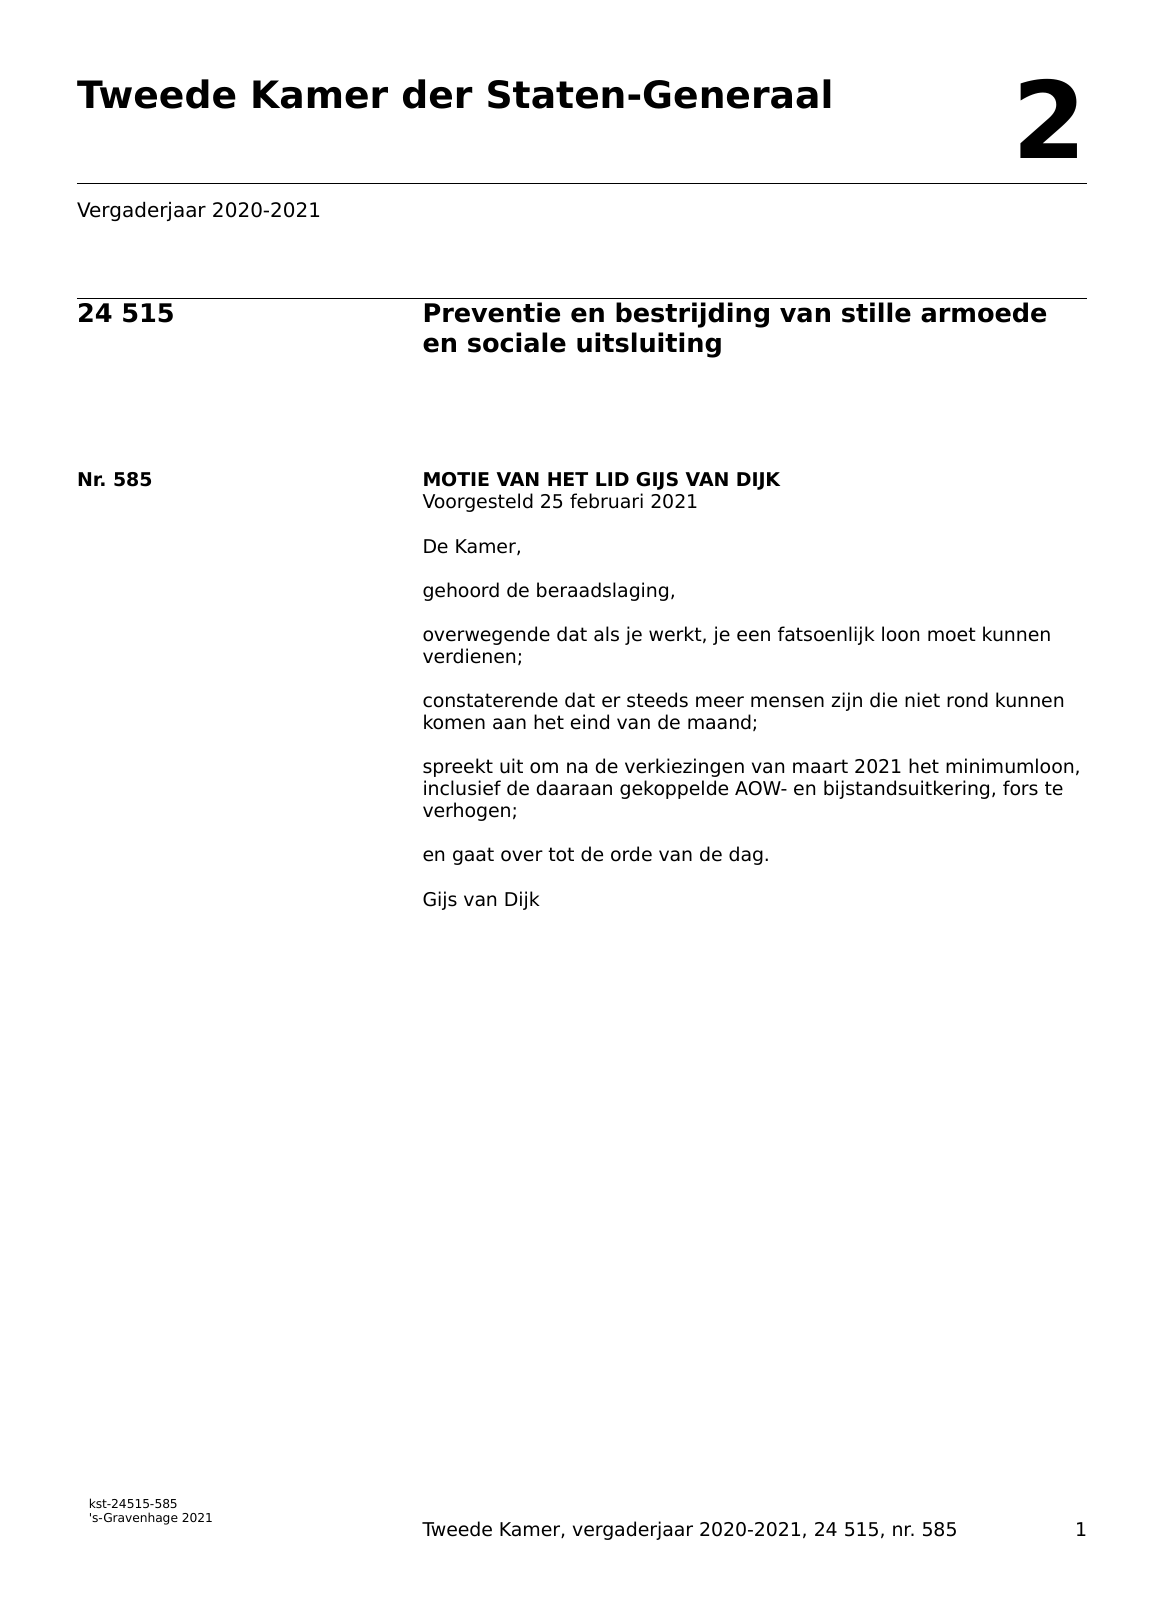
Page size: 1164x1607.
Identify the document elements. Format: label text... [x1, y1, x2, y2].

text en gaat over tot de orde van de dag. [422, 844, 1087, 866]
text Voorgesteld 25 februari 2021 [422, 491, 1087, 513]
table_cell Vergaderjaar 2020-2021 [77, 184, 1087, 298]
table_header Tweede Kamer der Staten-Generaal [77, 59, 886, 183]
text Gijs van Dijk [422, 888, 1087, 910]
text spreekt uit om na de verkiezingen van maart 2021 het minimumloon, inclusief de daaraan gekoppelde AOW- en bijstandsuitkering, fors te verhogen; [422, 756, 1087, 822]
table_header 2 [886, 59, 1087, 183]
text De Kamer, [422, 536, 1087, 557]
text 's-Gravenhage 2021 [88, 1511, 323, 1525]
text kst-24515-585 [88, 1497, 323, 1511]
text gehoord de beraadslaging, [422, 580, 1087, 602]
text constaterende dat er steeds meer mensen zijn die niet rond kunnen komen aan het eind van de maand; [422, 690, 1087, 734]
subtitle 24 515 Preventie en bestrijding van stille armoede en sociale uitsluiting [77, 299, 1087, 358]
subtitle Nr. 585 MOTIE VAN HET LID GIJS VAN DIJK [77, 469, 1087, 491]
text overwegende dat als je werkt, je een fatsoenlijk loon moet kunnen verdienen; [422, 624, 1087, 668]
